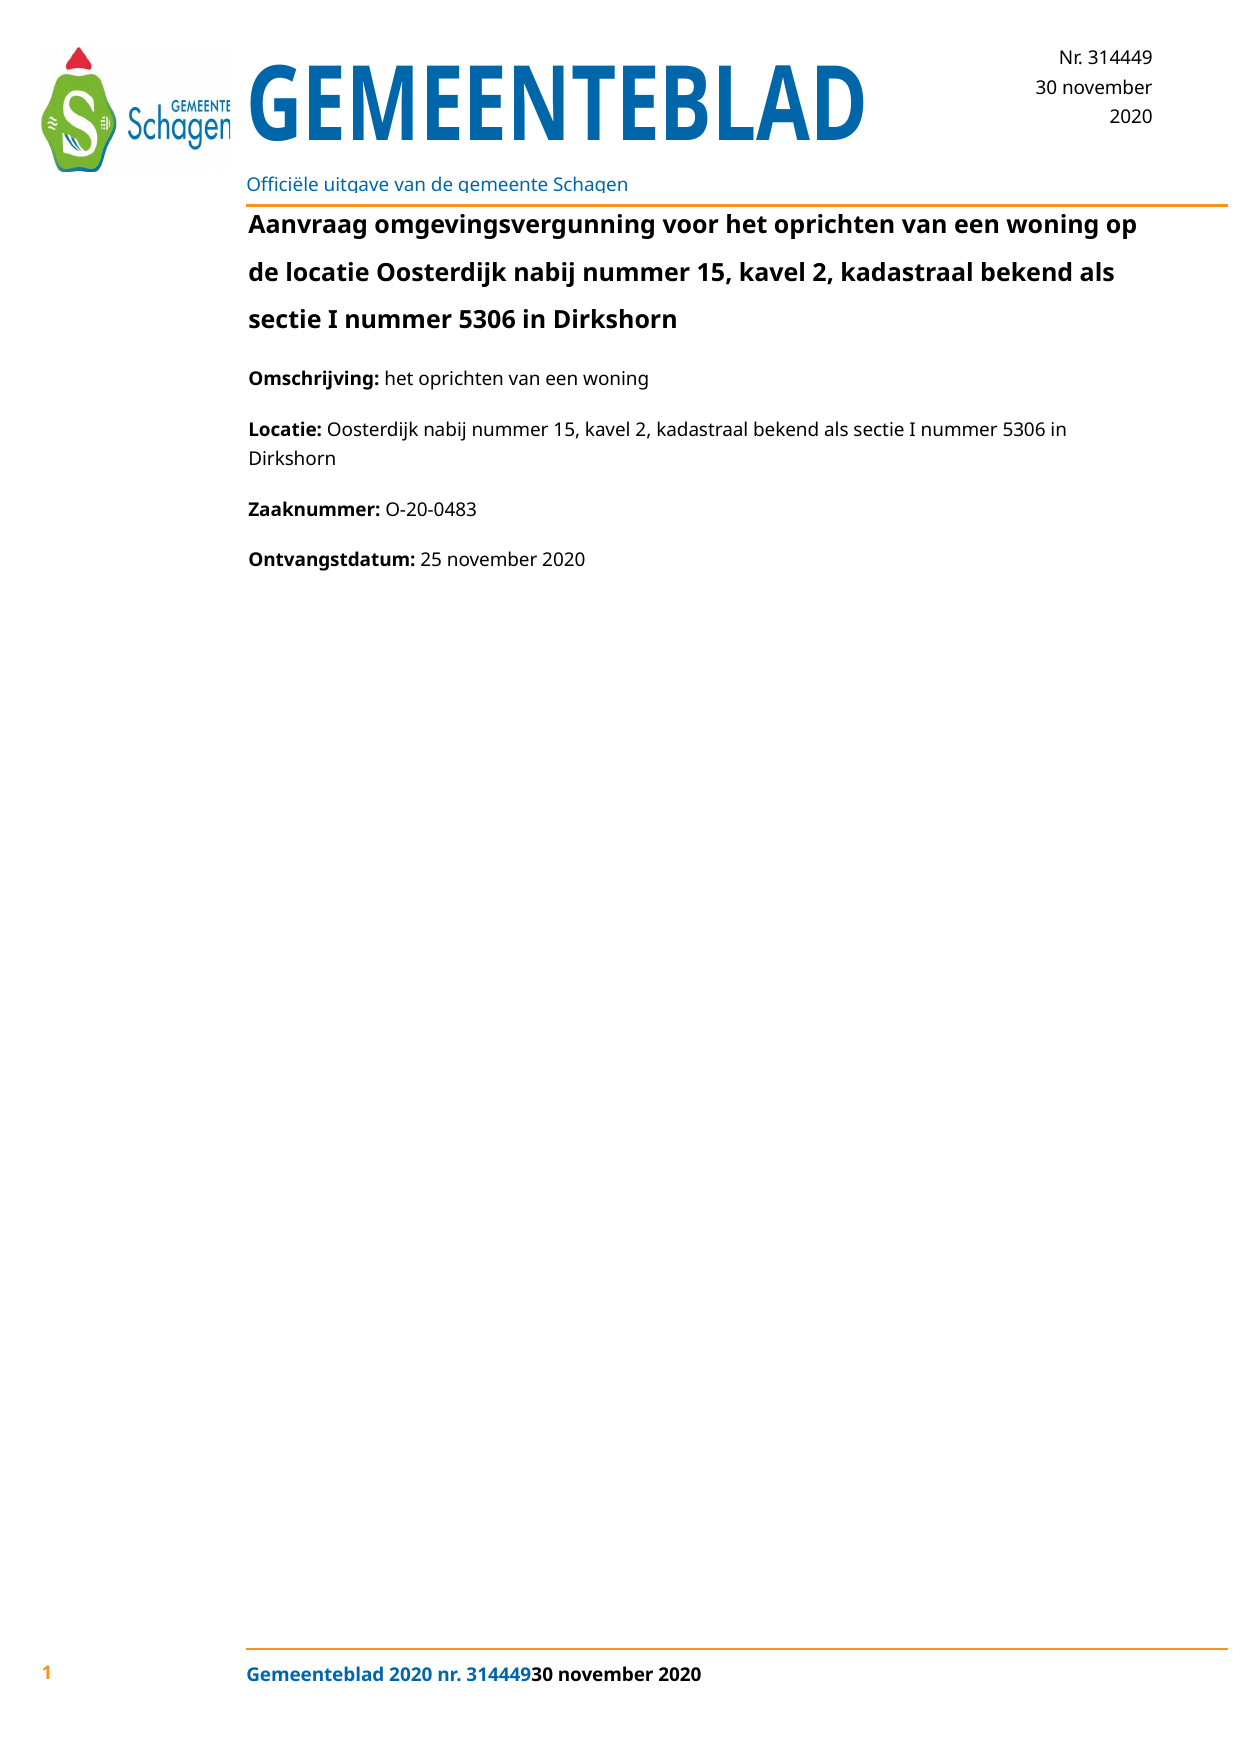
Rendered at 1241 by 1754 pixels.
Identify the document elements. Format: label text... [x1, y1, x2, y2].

picture [41, 47, 231, 172]
text Zaaknummer: O-20-0483 [248, 496, 1152, 522]
text Locatie: Oosterdijk nabij nummer 15, kavel 2, kadastraal bekend als sectie I nummer 5306 in Dirkshorn [248, 416, 1152, 471]
text Ontvangstdatum: 25 november 2020 [248, 546, 1152, 572]
text Omschrijving: het oprichten van een woning [248, 366, 1152, 391]
text Aanvraag omgevingsvergunning voor het oprichten van een woning op de locatie Oosterdijk nabij nummer 15, kavel 2, kadastraal bekend als sectie I nummer 5306 in Dirkshorn [248, 207, 1152, 336]
